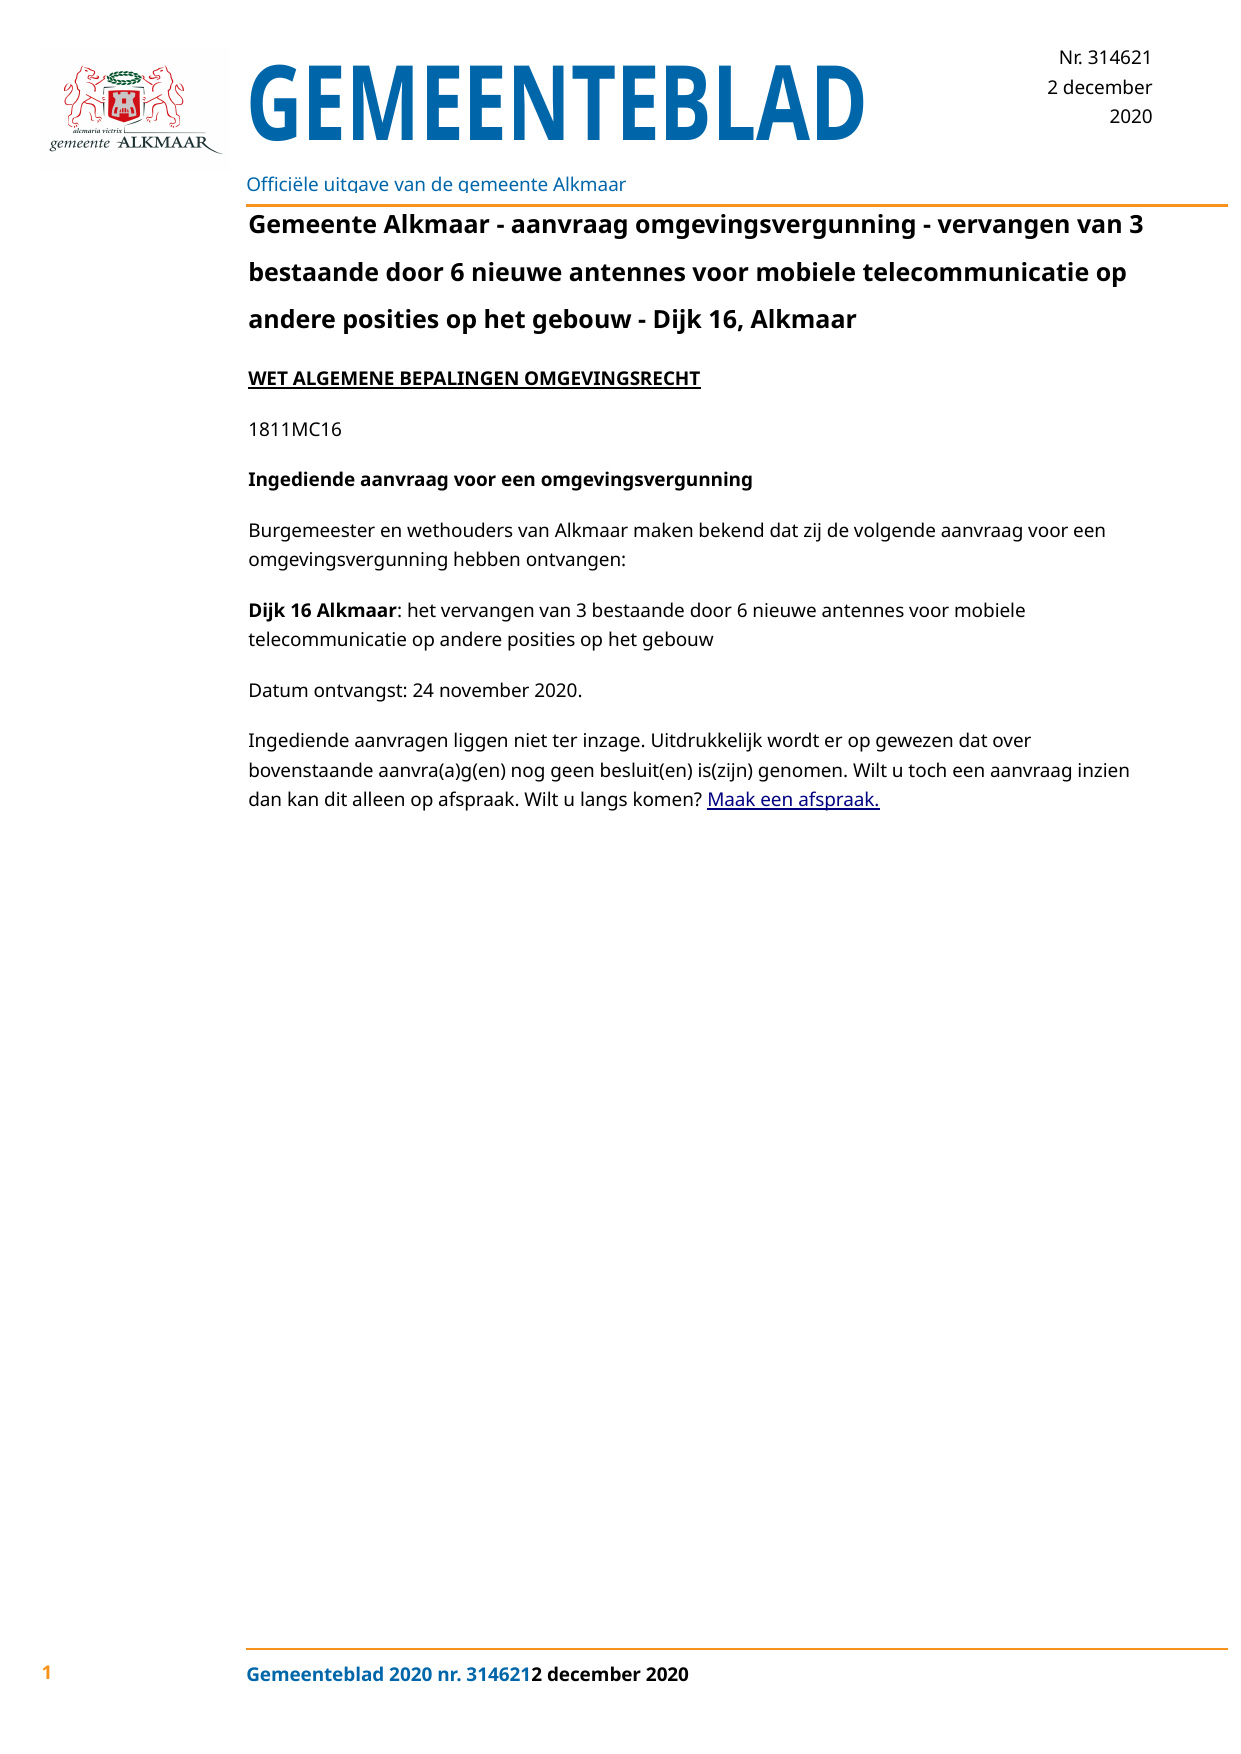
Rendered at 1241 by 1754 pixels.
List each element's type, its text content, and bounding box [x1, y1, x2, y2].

picture [41, 47, 231, 172]
text Datum ontvangst: 24 november 2020. [248, 677, 1152, 702]
text Burgemeester en wethouders van Alkmaar maken bekend dat zij de volgende aanvraag voor een omgevingsvergunning hebben ontvangen: [248, 517, 1152, 572]
text Ingediende aanvragen liggen niet ter inzage. Uitdrukkelijk wordt er op gewezen dat over bovenstaande aanvra(a)g(en) nog geen besluit(en) is(zijn) genomen. Wilt u toch een aanvraag inzien dan kan dit alleen op afspraak. Wilt u langs komen? Maak een afspraak. [248, 727, 1152, 812]
text Dijk 16 Alkmaar: het vervangen van 3 bestaande door 6 nieuwe antennes voor mobiele telecommunicatie op andere posities op het gebouw [248, 597, 1152, 652]
text Ingediende aanvraag voor een omgevingsvergunning [248, 466, 1152, 492]
text WET ALGEMENE BEPALINGEN OMGEVINGSRECHT [248, 366, 1152, 391]
text Gemeente Alkmaar - aanvraag omgevingsvergunning - vervangen van 3 bestaande door 6 nieuwe antennes voor mobiele telecommunicatie op andere posities op het gebouw - Dijk 16, Alkmaar [248, 207, 1152, 336]
text 1811MC16 [248, 416, 1152, 442]
